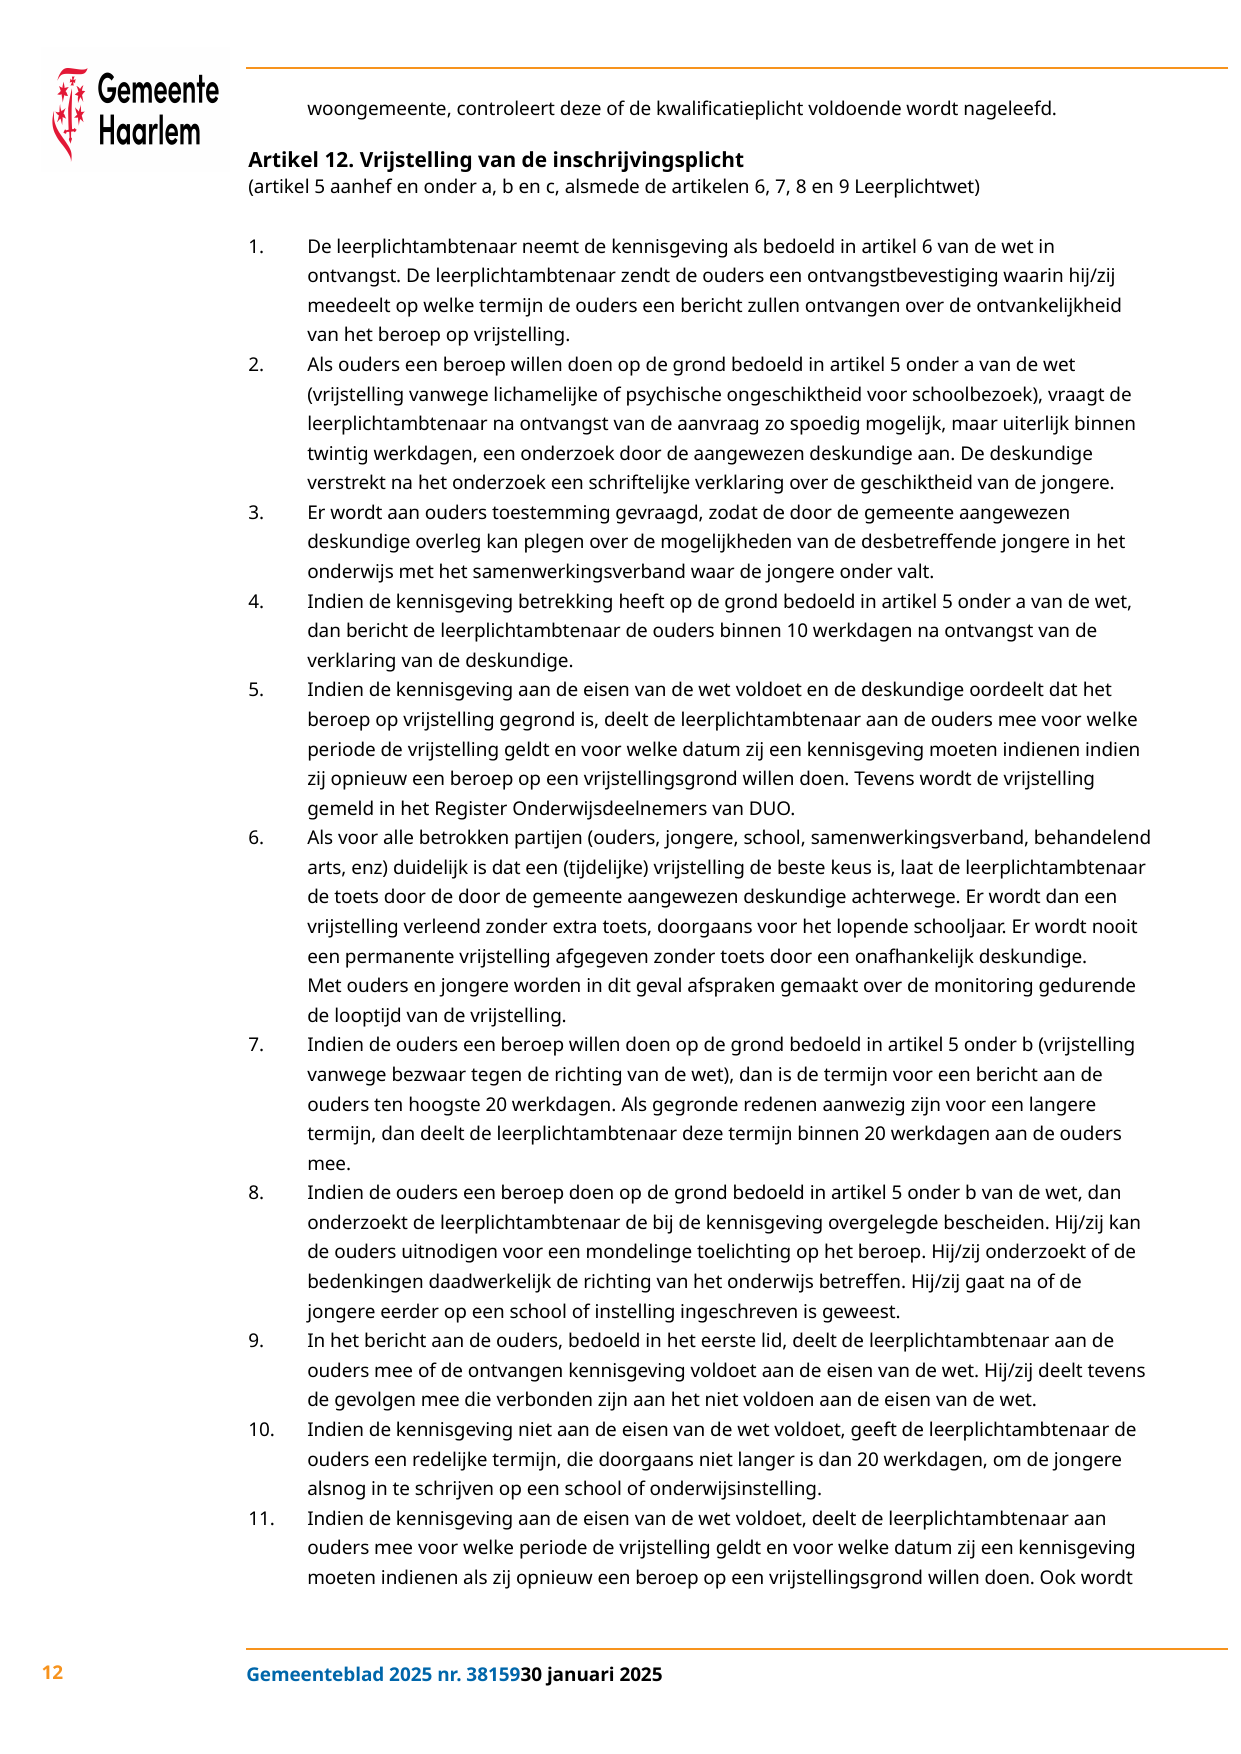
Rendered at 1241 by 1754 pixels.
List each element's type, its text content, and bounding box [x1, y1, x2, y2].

list Indien de kennisgeving aan de eisen van de wet voldoet en de deskundige oordeelt dat het beroep op vrijstelling gegrond is, deelt de leerplichtambtenaar aan de ouders mee voor welke periode de vrijstelling geldt en voor welke datum zij een kennisgeving moeten indienen indien zij opnieuw een beroep op een vrijstellingsgrond willen doen. Tevens wordt de vrijstelling gemeld in het Register Onderwijsdeelnemers van DUO. [248, 677, 1152, 821]
list Indien de ouders een beroep willen doen op de grond bedoeld in artikel 5 onder b (vrijstelling vanwege bezwaar tegen de richting van de wet), dan is de termijn voor een bericht aan de ouders ten hoogste 20 werkdagen. Als gegronde redenen aanwezig zijn voor een langere termijn, dan deelt de leerplichtambtenaar deze termijn binnen 20 werkdagen aan de ouders mee. [248, 1032, 1152, 1176]
list woongemeente, controleert deze of de kwalificatieplicht voldoende wordt nageleefd. [248, 95, 1152, 121]
list Indien de ouders een beroep doen op de grond bedoeld in artikel 5 onder b van de wet, dan onderzoekt de leerplichtambtenaar de bij de kennisgeving overgelegde bescheiden. Hij/zij kan de ouders uitnodigen voor een mondelinge toelichting op het beroep. Hij/zij onderzoekt of de bedenkingen daadwerkelijk de richting van het onderwijs betreffen. Hij/zij gaat na of de jongere eerder op een school of instelling ingeschreven is geweest. [248, 1179, 1152, 1323]
list Er wordt aan ouders toestemming gevraagd, zodat de door de gemeente aangewezen deskundige overleg kan plegen over de mogelijkheden van de desbetreffende jongere in het onderwijs met het samenwerkingsverband waar de jongere onder valt. [248, 499, 1152, 584]
list Met ouders en jongere worden in dit geval afspraken gemaakt over de monitoring gedurende de looptijd van de vrijstelling. [248, 972, 1152, 1028]
list Als ouders een beroep willen doen op de grond bedoeld in artikel 5 onder a van de wet (vrijstelling vanwege lichamelijke of psychische ongeschiktheid voor schoolbezoek), vraagt de leerplichtambtenaar na ontvangst van de aanvraag zo spoedig mogelijk, maar uiterlijk binnen twintig werkdagen, een onderzoek door de aangewezen deskundige aan. De deskundige verstrekt na het onderzoek een schriftelijke verklaring over de geschiktheid van de jongere. [248, 351, 1152, 495]
list De leerplichtambtenaar neemt de kennisgeving als bedoeld in artikel 6 van de wet in ontvangst. De leerplichtambtenaar zendt de ouders een ontvangstbevestiging waarin hij/zij meedeelt op welke termijn de ouders een bericht zullen ontvangen over de ontvankelijkheid van het beroep op vrijstelling. [248, 233, 1152, 347]
list In het bericht aan de ouders, bedoeld in het eerste lid, deelt de leerplichtambtenaar aan de ouders mee of de ontvangen kennisgeving voldoet aan de eisen van de wet. Hij/zij deelt tevens de gevolgen mee die verbonden zijn aan het niet voldoen aan de eisen van de wet. [248, 1327, 1152, 1412]
text Artikel 12. Vrijstelling van de inschrijvingsplicht [248, 145, 1152, 174]
text (artikel 5 aanhef en onder a, b en c, alsmede de artikelen 6, 7, 8 en 9 Leerplichtwet) [248, 174, 1152, 199]
picture [41, 47, 231, 172]
list Indien de kennisgeving aan de eisen van de wet voldoet, deelt de leerplichtambtenaar aan ouders mee voor welke periode de vrijstelling geldt en voor welke datum zij een kennisgeving moeten indienen als zij opnieuw een beroep op een vrijstellingsgrond willen doen. Ook wordt [248, 1505, 1152, 1590]
list Indien de kennisgeving betrekking heeft op de grond bedoeld in artikel 5 onder a van de wet, dan bericht de leerplichtambtenaar de ouders binnen 10 werkdagen na ontvangst van de verklaring van de deskundige. [248, 588, 1152, 673]
list Indien de kennisgeving niet aan de eisen van de wet voldoet, geeft de leerplichtambtenaar de ouders een redelijke termijn, die doorgaans niet langer is dan 20 werkdagen, om de jongere alsnog in te schrijven op een school of onderwijsinstelling. [248, 1416, 1152, 1501]
list Als voor alle betrokken partijen (ouders, jongere, school, samenwerkingsverband, behandelend arts, enz) duidelijk is dat een (tijdelijke) vrijstelling de beste keus is, laat de leerplichtambtenaar de toets door de door de gemeente aangewezen deskundige achterwege. Er wordt dan een vrijstelling verleend zonder extra toets, doorgaans voor het lopende schooljaar. Er wordt nooit een permanente vrijstelling afgegeven zonder toets door een onafhankelijk deskundige. [248, 824, 1152, 968]
